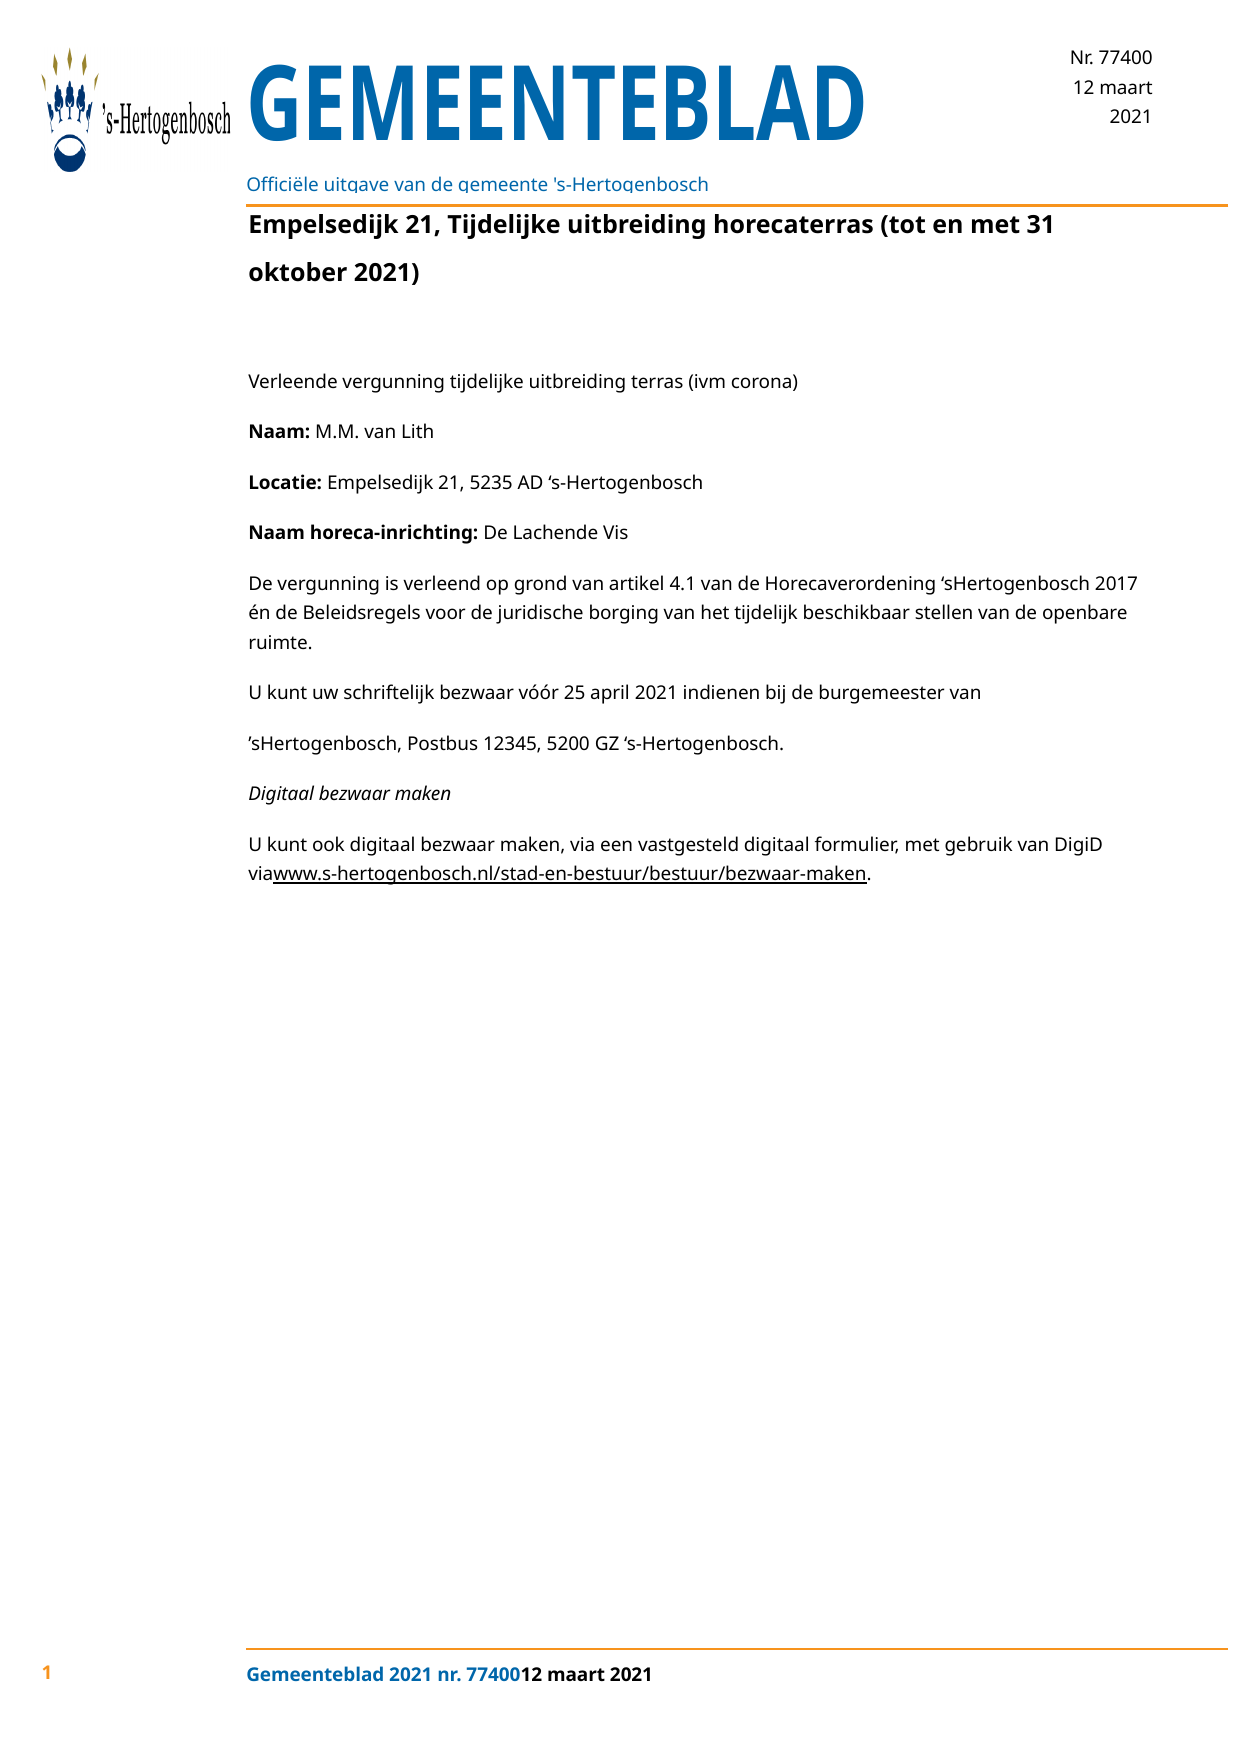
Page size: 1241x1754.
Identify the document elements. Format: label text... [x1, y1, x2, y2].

text De vergunning is verleend op grond van artikel 4.1 van de Horecaverordening ‘sHertogenbosch 2017 én de Beleidsregels voor de juridische borging van het tijdelijk beschikbaar stellen van de openbare ruimte. [248, 570, 1152, 655]
text Empelsedijk 21, Tijdelijke uitbreiding horecaterras (tot en met 31 oktober 2021) [248, 207, 1152, 288]
text U kunt ook digitaal bezwaar maken, via een vastgesteld digitaal formulier, met gebruik van DigiD viawww.s-hertogenbosch.nl/stad-en-bestuur/bestuur/bezwaar-maken. [248, 831, 1152, 886]
text ’sHertogenbosch, Postbus 12345, 5200 GZ ‘s-Hertogenbosch. [248, 730, 1152, 756]
text Naam: M.M. van Lith [248, 419, 1152, 444]
picture [41, 47, 231, 172]
text Locatie: Empelsedijk 21, 5235 AD ‘s-Hertogenbosch [248, 469, 1152, 495]
text Naam horeca-inrichting: De Lachende Vis [248, 519, 1152, 545]
text U kunt uw schriftelijk bezwaar vóór 25 april 2021 indienen bij de burgemeester van [248, 679, 1152, 705]
text Digitaal bezwaar maken [248, 780, 1152, 806]
text Verleende vergunning tijdelijke uitbreiding terras (ivm corona) [248, 368, 1152, 394]
